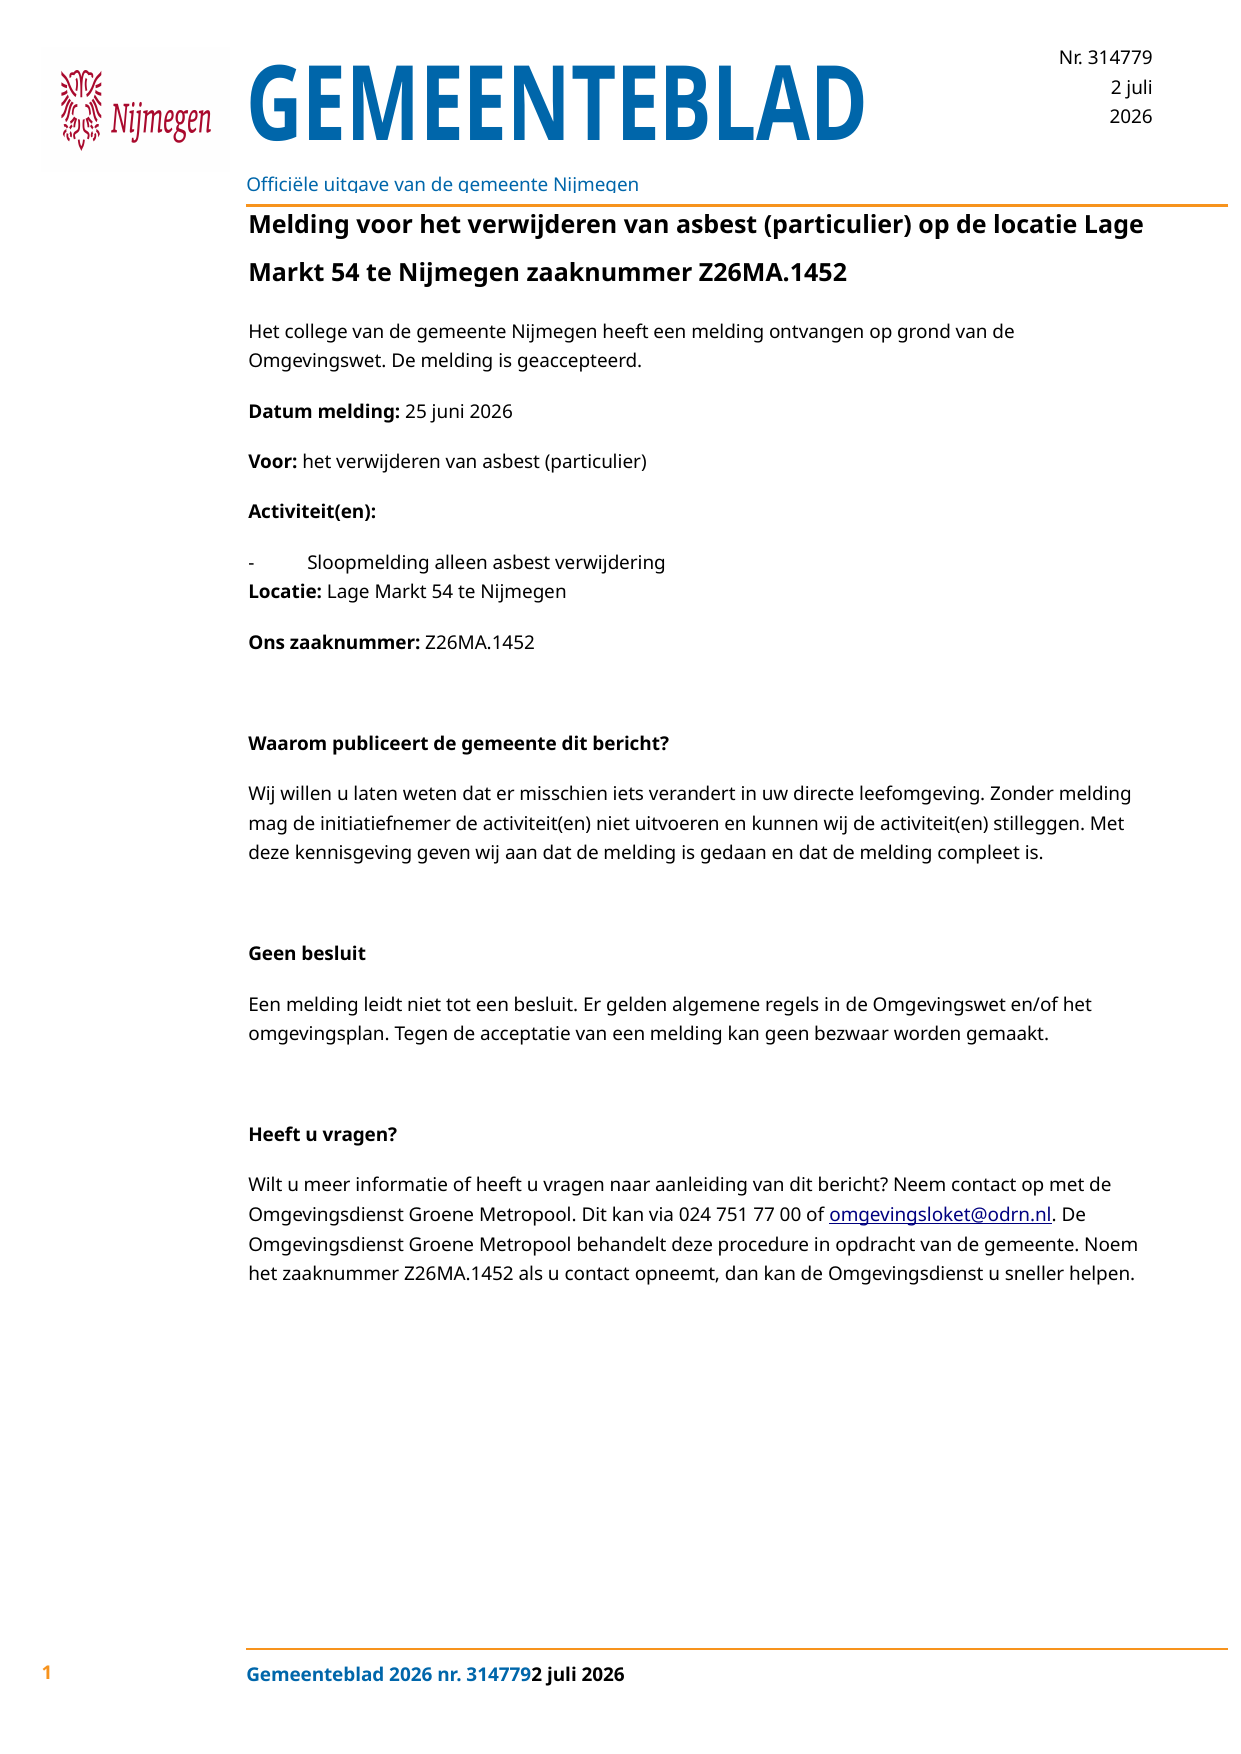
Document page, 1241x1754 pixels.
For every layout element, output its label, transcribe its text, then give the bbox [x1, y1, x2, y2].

text Wij willen u laten weten dat er misschien iets verandert in uw directe leefomgeving. Zonder melding mag de initiatiefnemer de activiteit(en) niet uitvoeren en kunnen wij de activiteit(en) stilleggen. Met deze kennisgeving geven wij aan dat de melding is gedaan en dat de melding compleet is. [248, 780, 1152, 865]
text Locatie: Lage Markt 54 te Nijmegen [248, 579, 1152, 604]
text Melding voor het verwijderen van asbest (particulier) op de locatie Lage Markt 54 te Nijmegen zaaknummer Z26MA.1452 [248, 207, 1152, 288]
text Activiteit(en): [248, 499, 1152, 524]
text Voor: het verwijderen van asbest (particulier) [248, 448, 1152, 474]
text Geen besluit [248, 940, 1152, 966]
text Wilt u meer informatie of heeft u vragen naar aanleiding van dit bericht? Neem contact op met de Omgevingsdienst Groene Metropool. Dit kan via 024 751 77 00 of omgevingsloket@odrn.nl. De Omgevingsdienst Groene Metropool behandelt deze procedure in opdracht van de gemeente. Noem het zaaknummer Z26MA.1452 als u contact opneemt, dan kan de Omgevingsdienst u sneller helpen. [248, 1172, 1152, 1286]
text Een melding leidt niet tot een besluit. Er gelden algemene regels in de Omgevingswet en/of het omgevingsplan. Tegen de acceptatie van een melding kan geen bezwaar worden gemaakt. [248, 991, 1152, 1046]
text Het college van de gemeente Nijmegen heeft een melding ontvangen op grond van de Omgevingswet. De melding is geaccepteerd. [248, 318, 1152, 373]
list Sloopmelding alleen asbest verwijdering [248, 549, 1152, 575]
text Heeft u vragen? [248, 1121, 1152, 1147]
text Datum melding: 25 juni 2026 [248, 398, 1152, 424]
text Waarom publiceert de gemeente dit bericht? [248, 730, 1152, 756]
picture [41, 47, 231, 172]
text Ons zaaknummer: Z26MA.1452 [248, 629, 1152, 655]
